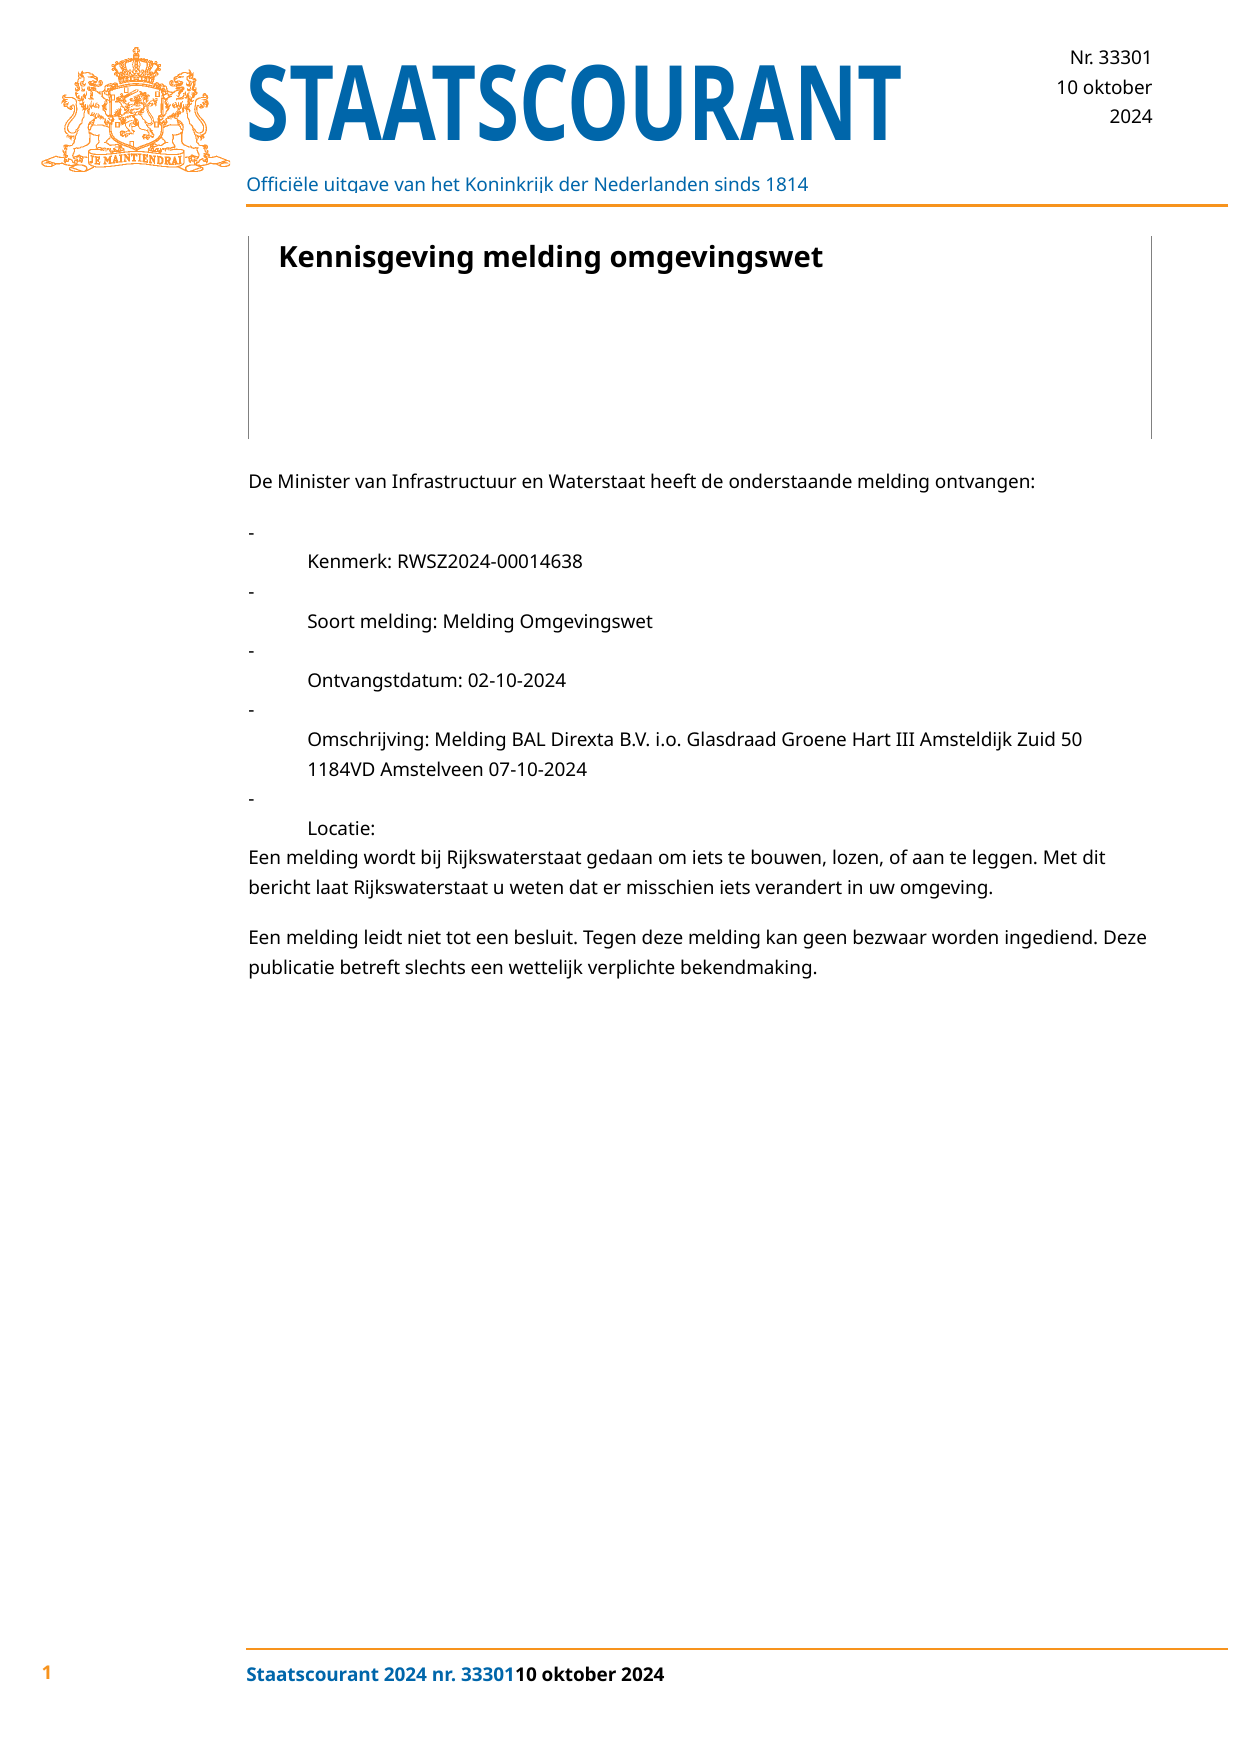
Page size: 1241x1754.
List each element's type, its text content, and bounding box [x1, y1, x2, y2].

table_header [1090, 236, 1151, 413]
list Locatie: [248, 815, 1152, 841]
list Ontvangstdatum: 02-10-2024 [248, 667, 1152, 693]
list Soort melding: Melding Omgevingswet [248, 608, 1152, 633]
text De Minister van Infrastructuur en Waterstaat heeft de onderstaande melding ontvangen: [248, 469, 1152, 494]
text Een melding wordt bij Rijkswaterstaat gedaan om iets te bouwen, lozen, of aan te leggen. Met dit bericht laat Rijkswaterstaat u weten dat er misschien iets verandert in uw omgeving. [248, 844, 1152, 900]
picture [41, 47, 231, 172]
picture [912, 236, 1090, 414]
list Kenmerk: RWSZ2024-00014638 [248, 549, 1152, 574]
table_header [850, 236, 912, 413]
table_header [850, 414, 1151, 439]
table_header Kennisgeving melding omgevingswet [249, 236, 850, 439]
list Omschrijving: Melding BAL Direxta B.V. i.o. Glasdraad Groene Hart III Amsteldijk Zuid 50 1184VD Amstelveen 07-10-2024 [248, 726, 1152, 781]
text Een melding leidt niet tot een besluit. Tegen deze melding kan geen bezwaar worden ingediend. Deze publicatie betreft slechts een wettelijk verplichte bekendmaking. [248, 924, 1152, 980]
